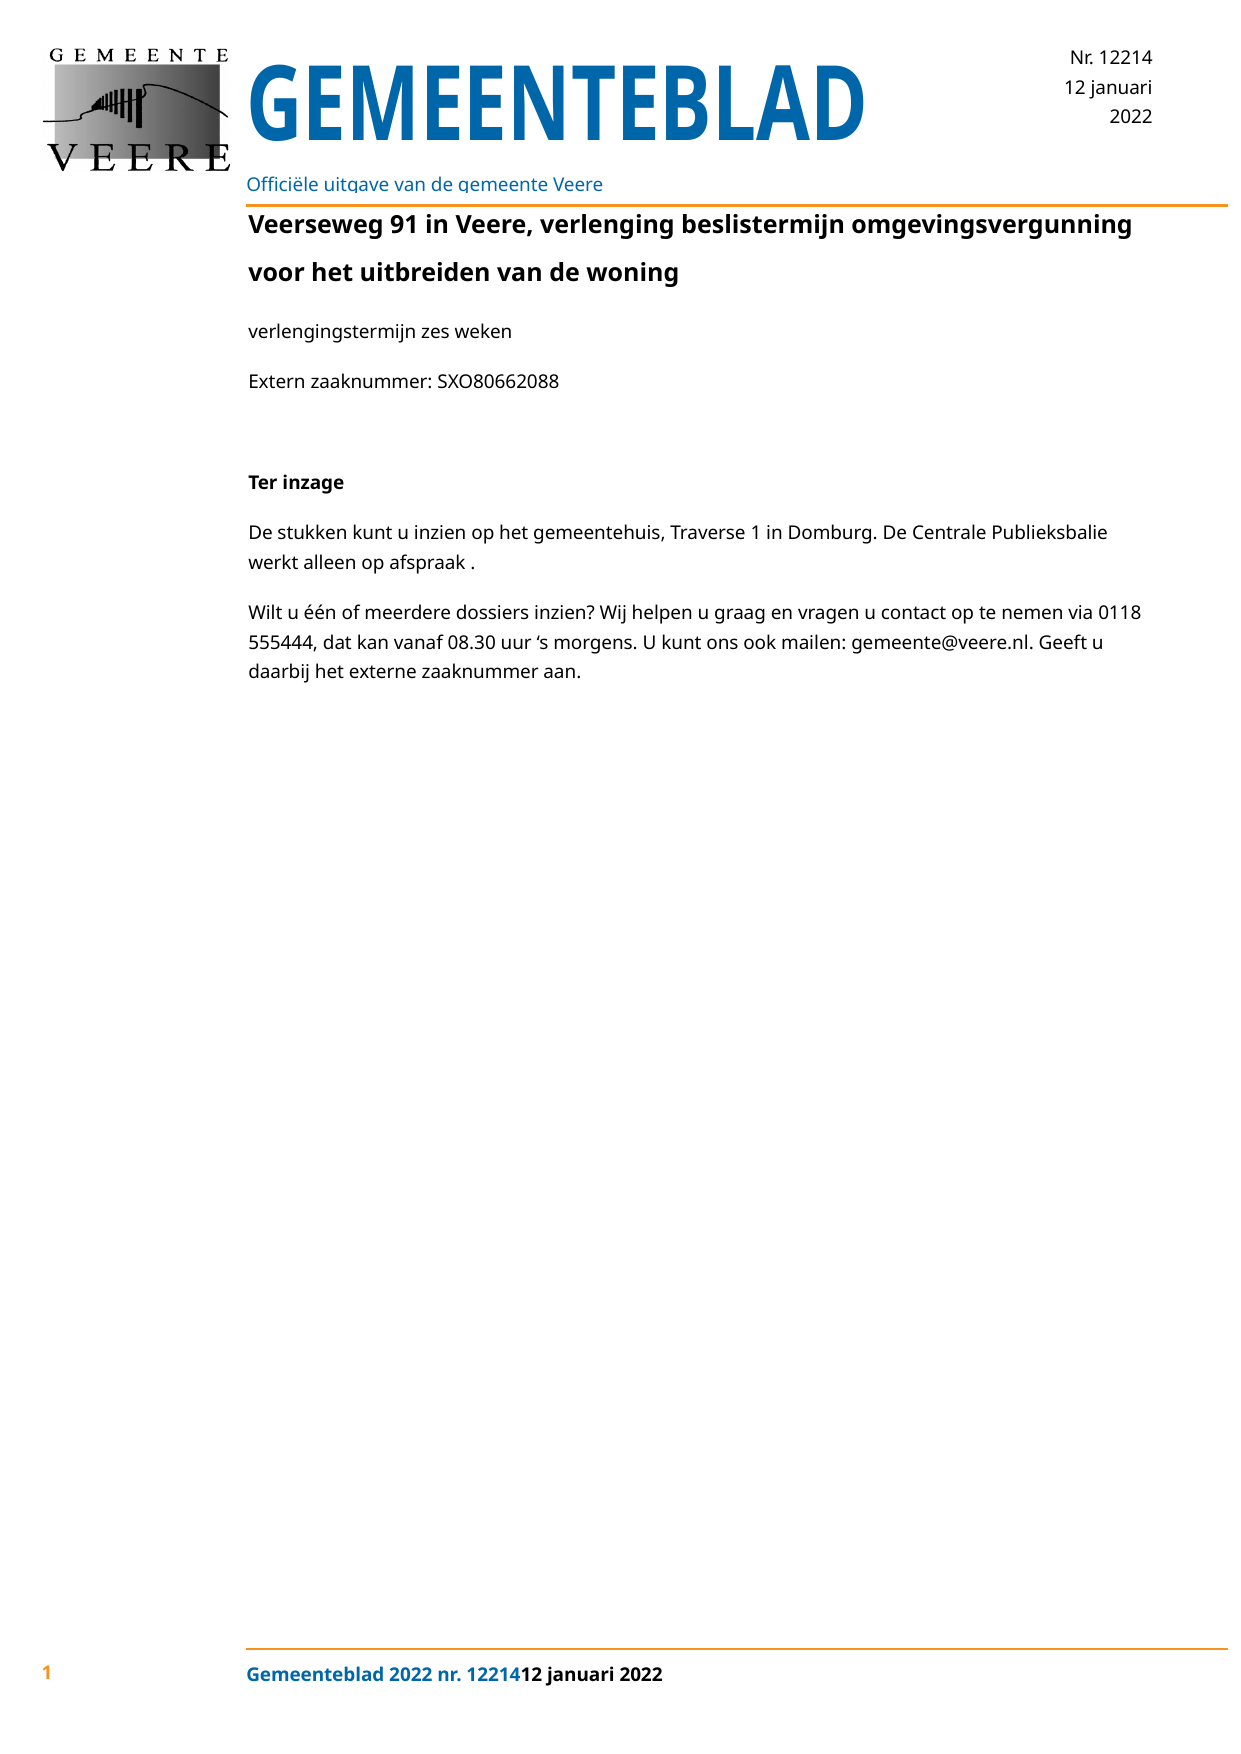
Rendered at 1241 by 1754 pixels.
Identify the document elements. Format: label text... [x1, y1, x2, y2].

text De stukken kunt u inzien op het gemeentehuis, Traverse 1 in Domburg. De Centrale Publieksbalie werkt alleen op afspraak . [248, 519, 1152, 575]
text Wilt u één of meerdere dossiers inzien? Wij helpen u graag en vragen u contact op te nemen via 0118 555444, dat kan vanaf 08.30 uur ‘s morgens. U kunt ons ook mailen: gemeente@veere.nl. Geeft u daarbij het externe zaaknummer aan. [248, 599, 1152, 684]
picture [41, 47, 231, 172]
text Ter inzage [248, 469, 1152, 495]
text verlengingstermijn zes weken [248, 318, 1152, 344]
text Extern zaaknummer: SXO80662088 [248, 368, 1152, 394]
text Veerseweg 91 in Veere, verlenging beslistermijn omgevingsvergunning voor het uitbreiden van de woning [248, 207, 1152, 288]
